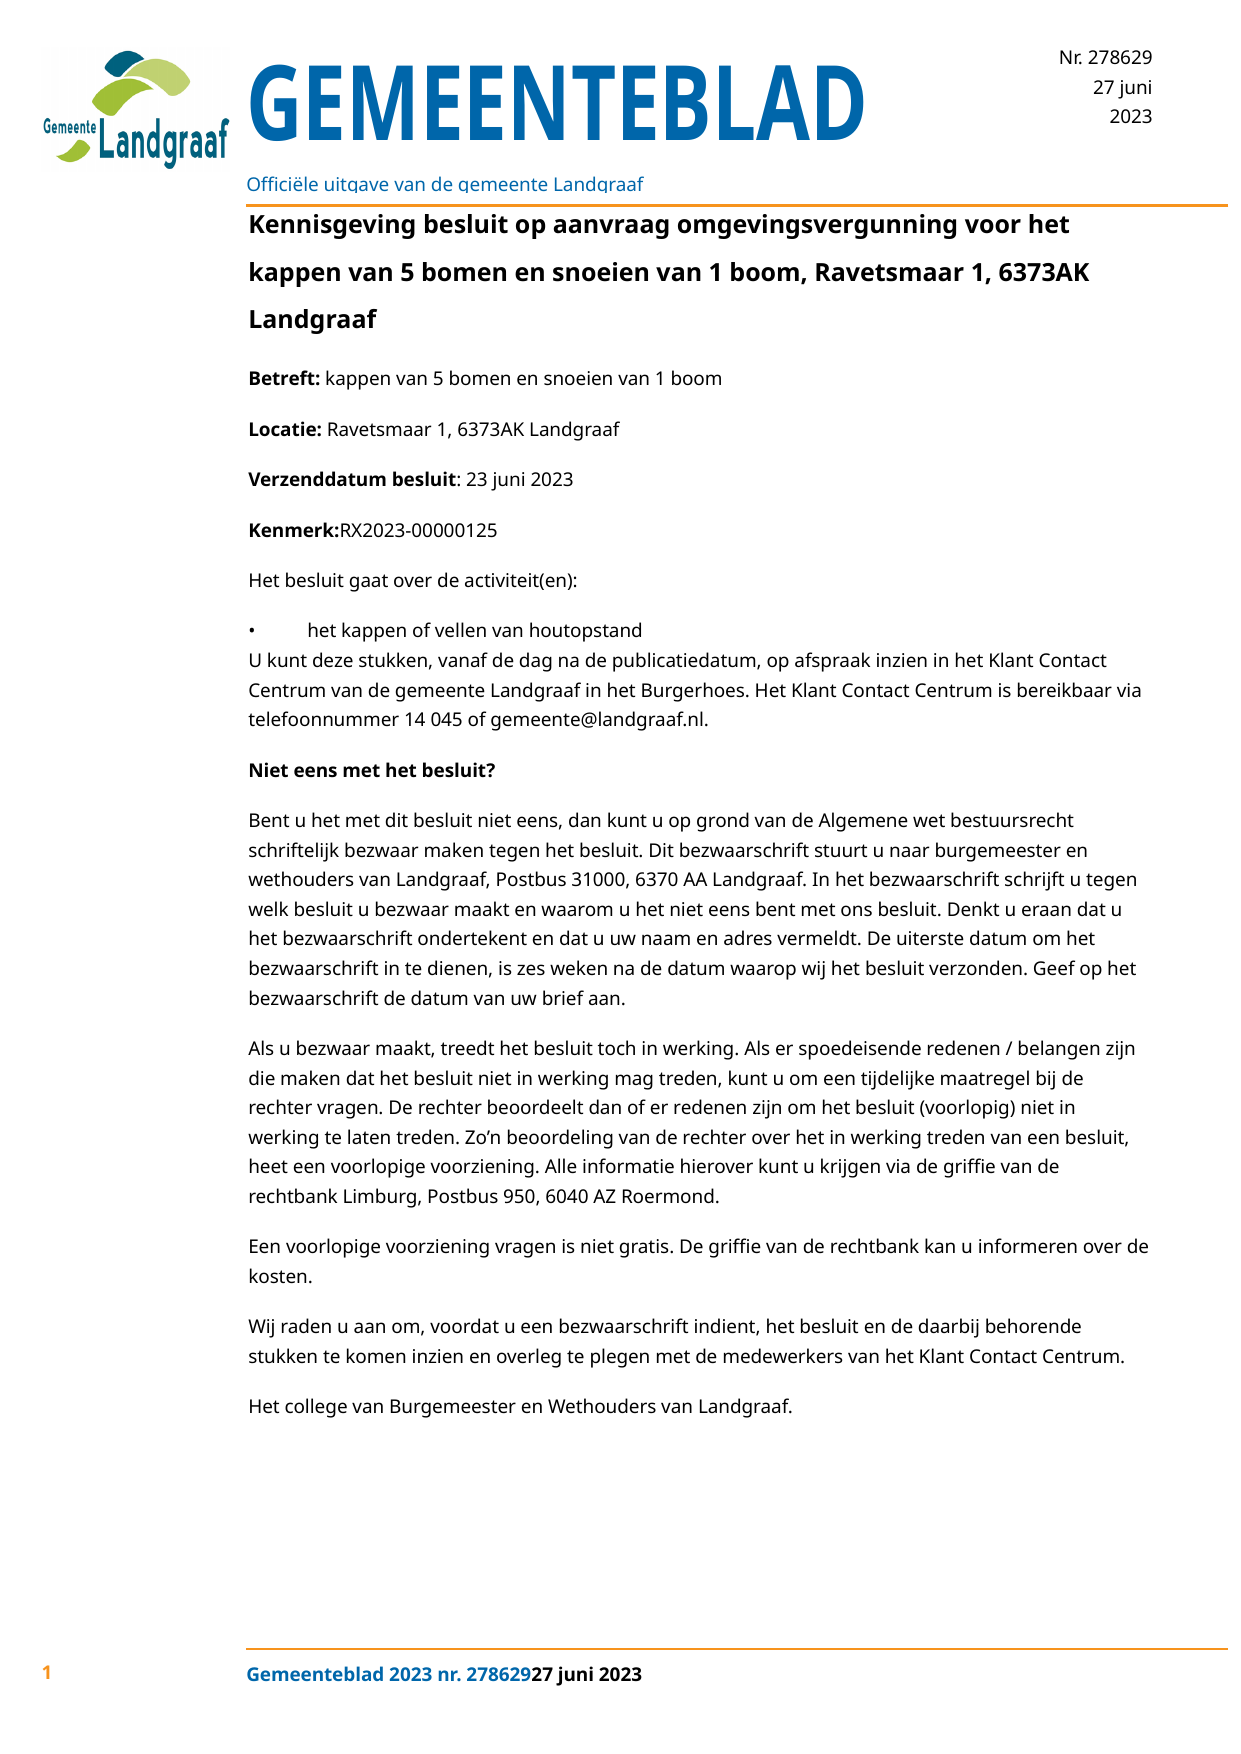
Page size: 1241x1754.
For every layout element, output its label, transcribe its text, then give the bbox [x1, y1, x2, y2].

text Een voorlopige voorziening vragen is niet gratis. De griffie van de rechtbank kan u informeren over de kosten. [248, 1233, 1152, 1289]
text Verzenddatum besluit: 23 juni 2023 [248, 466, 1152, 492]
text Het besluit gaat over de activiteit(en): [248, 567, 1152, 593]
text Het college van Burgemeester en Wethouders van Landgraaf. [248, 1393, 1152, 1419]
list het kappen of vellen van houtopstand [248, 618, 1152, 643]
text Locatie: Ravetsmaar 1, 6373AK Landgraaf [248, 416, 1152, 442]
picture [41, 47, 231, 172]
text Wij raden u aan om, voordat u een bezwaarschrift indient, het besluit en de daarbij behorende stukken te komen inzien en overleg te plegen met de medewerkers van het Klant Contact Centrum. [248, 1313, 1152, 1369]
text Kenmerk:RX2023-00000125 [248, 517, 1152, 542]
text Bent u het met dit besluit niet eens, dan kunt u op grond van de Algemene wet bestuursrecht schriftelijk bezwaar maken tegen het besluit. Dit bezwaarschrift stuurt u naar burgemeester en wethouders van Landgraaf, Postbus 31000, 6370 AA Landgraaf. In het bezwaarschrift schrijft u tegen welk besluit u bezwaar maakt en waarom u het niet eens bent met ons besluit. Denkt u eraan dat u het bezwaarschrift ondertekent en dat u uw naam en adres vermeldt. De uiterste datum om het bezwaarschrift in te dienen, is zes weken na de datum waarop wij het besluit verzonden. Geef op het bezwaarschrift de datum van uw brief aan. [248, 807, 1152, 1010]
text Betreft: kappen van 5 bomen en snoeien van 1 boom [248, 366, 1152, 391]
text U kunt deze stukken, vanaf de dag na de publicatiedatum, op afspraak inzien in het Klant Contact Centrum van de gemeente Landgraaf in het Burgerhoes. Het Klant Contact Centrum is bereikbaar via telefoonnummer 14 045 of gemeente@landgraaf.nl. [248, 647, 1152, 732]
text Kennisgeving besluit op aanvraag omgevingsvergunning voor het kappen van 5 bomen en snoeien van 1 boom, Ravetsmaar 1, 6373AK Landgraaf [248, 207, 1152, 336]
text Als u bezwaar maakt, treedt het besluit toch in werking. Als er spoedeisende redenen / belangen zijn die maken dat het besluit niet in werking mag treden, kunt u om een tijdelijke maatregel bij de rechter vragen. De rechter beoordeelt dan of er redenen zijn om het besluit (voorlopig) niet in werking te laten treden. Zo’n beoordeling van de rechter over het in werking treden van een besluit, heet een voorlopige voorziening. Alle informatie hierover kunt u krijgen via de griffie van de rechtbank Limburg, Postbus 950, 6040 AZ Roermond. [248, 1035, 1152, 1209]
text Niet eens met het besluit? [248, 757, 1152, 782]
